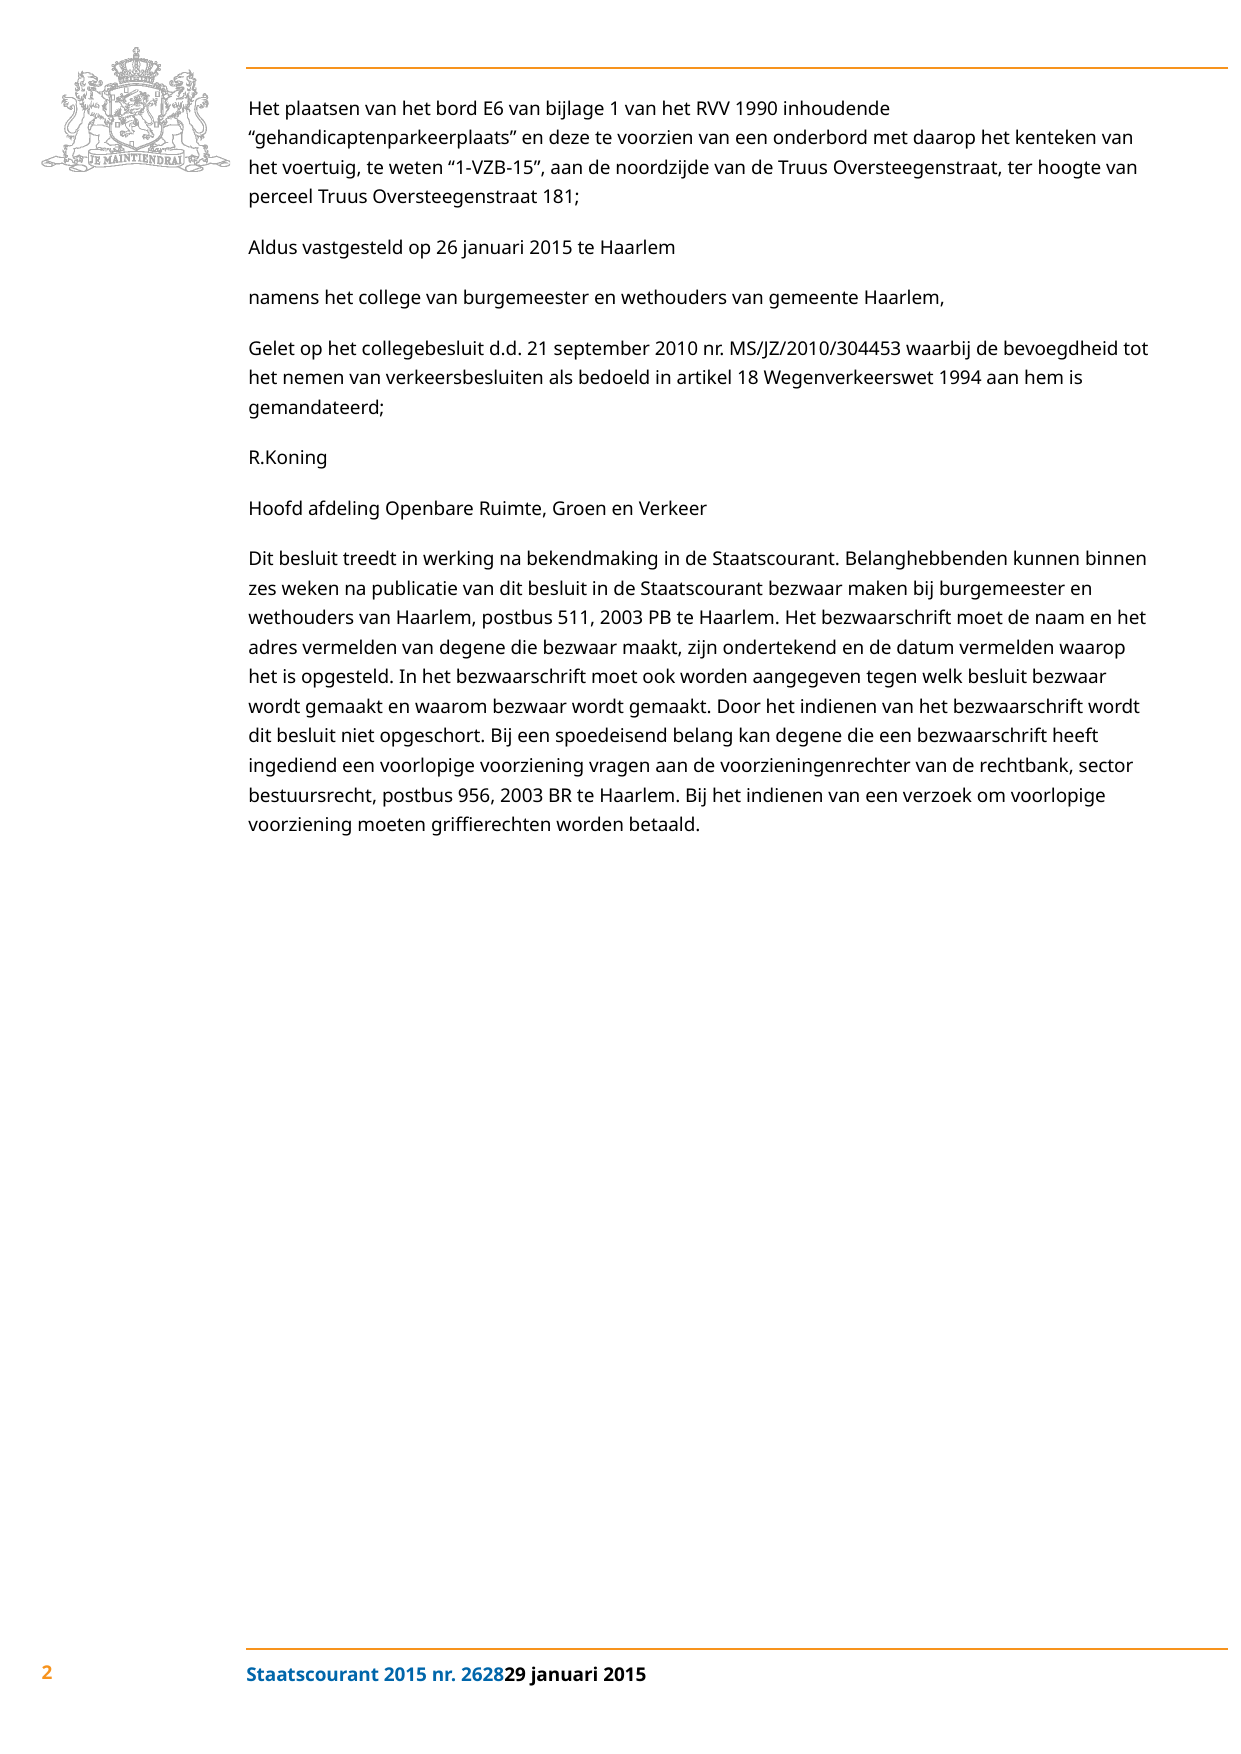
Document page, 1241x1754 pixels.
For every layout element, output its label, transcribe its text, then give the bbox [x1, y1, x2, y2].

text Hoofd afdeling Openbare Ruimte, Groen en Verkeer [248, 495, 1152, 521]
text R.Koning [248, 444, 1152, 470]
text Dit besluit treedt in werking na bekendmaking in de Staatscourant. Belanghebbenden kunnen binnen zes weken na publicatie van dit besluit in de Staatscourant bezwaar maken bij burgemeester en wethouders van Haarlem, postbus 511, 2003 PB te Haarlem. Het bezwaarschrift moet de naam en het adres vermelden van degene die bezwaar maakt, zijn ondertekend en de datum vermelden waarop het is opgesteld. In het bezwaarschrift moet ook worden aangegeven tegen welk besluit bezwaar wordt gemaakt en waarom bezwaar wordt gemaakt. Door het indienen van het bezwaarschrift wordt dit besluit niet opgeschort. Bij een spoedeisend belang kan degene die een bezwaarschrift heeft ingediend een voorlopige voorziening vragen aan de voorzieningenrechter van de rechtbank, sector bestuursrecht, postbus 956, 2003 BR te Haarlem. Bij het indienen van een verzoek om voorlopige voorziening moeten griffierechten worden betaald. [248, 545, 1152, 837]
text Het plaatsen van het bord E6 van bijlage 1 van het RVV 1990 inhoudende “gehandicaptenparkeerplaats” en deze te voorzien van een onderbord met daarop het kenteken van het voertuig, te weten “1-VZB-15”, aan de noordzijde van de Truus Oversteegenstraat, ter hoogte van perceel Truus Oversteegenstraat 181; [248, 95, 1152, 209]
text Aldus vastgesteld op 26 januari 2015 te Haarlem [248, 234, 1152, 260]
picture [41, 47, 231, 172]
text Gelet op het collegebesluit d.d. 21 september 2010 nr. MS/JZ/2010/304453 waarbij de bevoegdheid tot het nemen van verkeersbesluiten als bedoeld in artikel 18 Wegenverkeerswet 1994 aan hem is gemandateerd; [248, 335, 1152, 420]
text namens het college van burgemeester en wethouders van gemeente Haarlem, [248, 284, 1152, 310]
